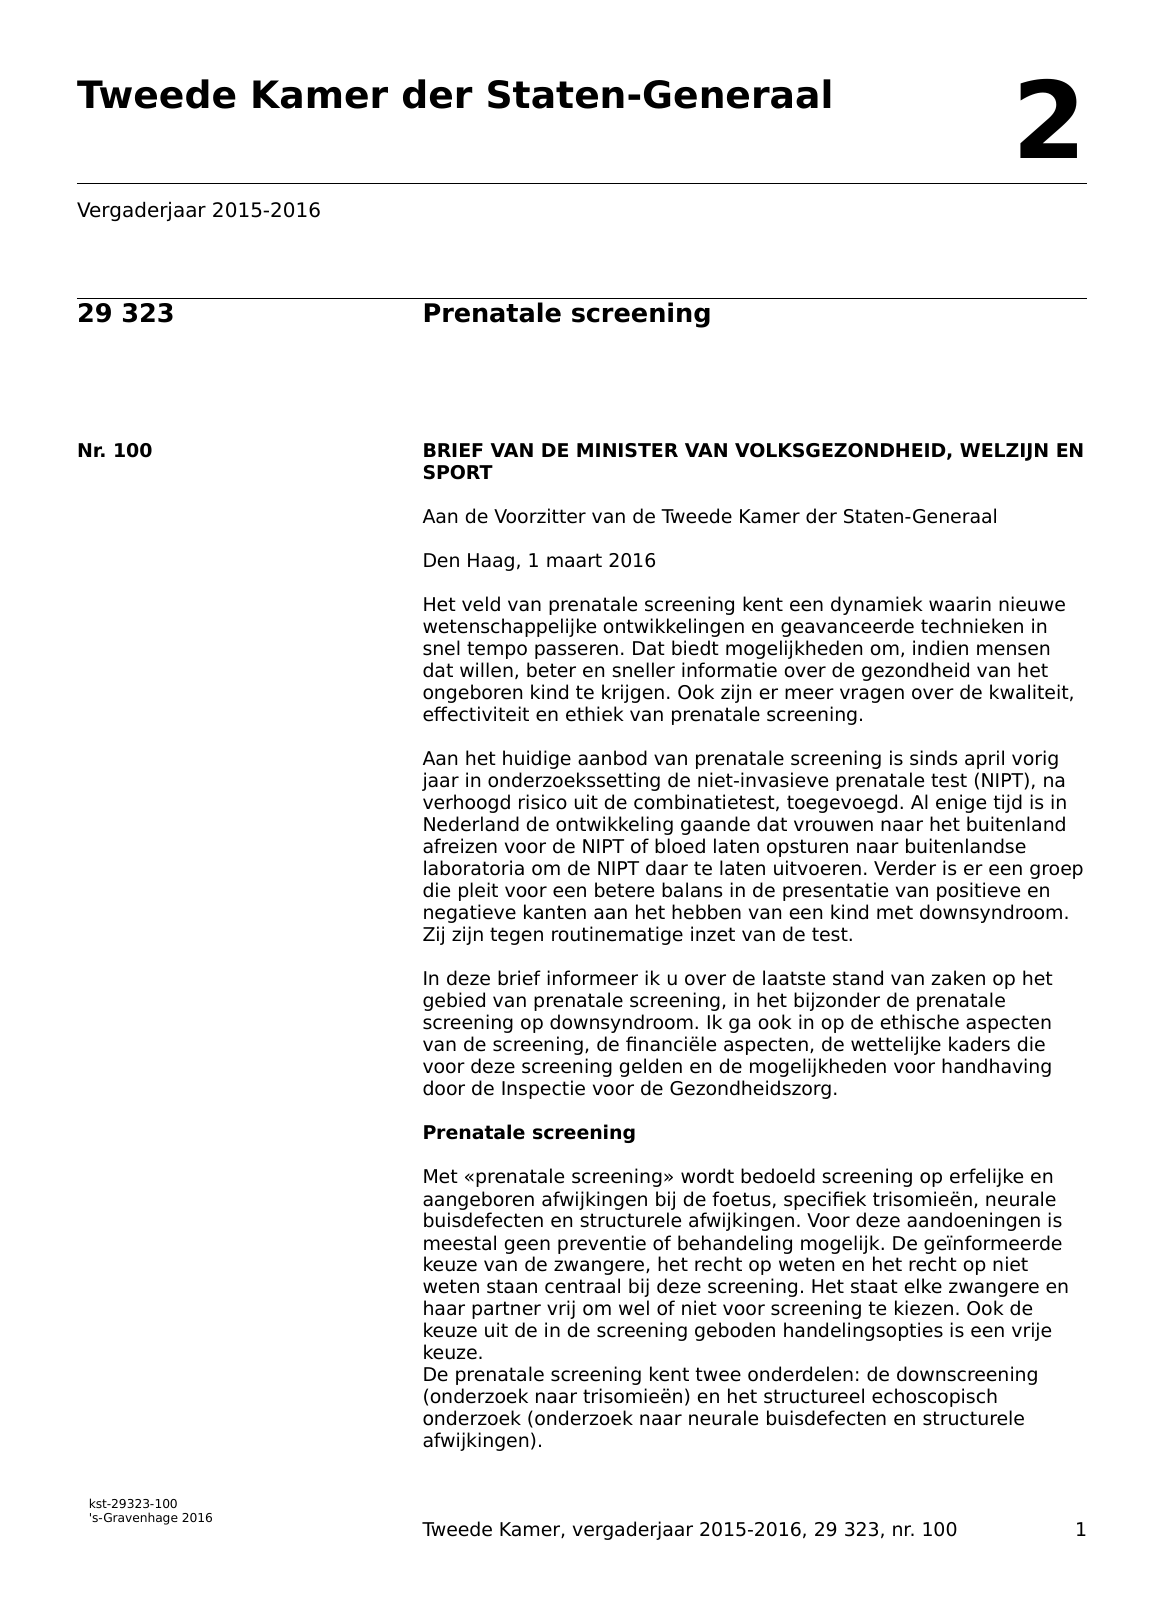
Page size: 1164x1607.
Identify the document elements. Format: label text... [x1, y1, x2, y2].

text De prenatale screening kent twee onderdelen: de downscreening (onderzoek naar trisomieën) en het structureel echoscopisch onderzoek (onderzoek naar neurale buisdefecten en structurele afwijkingen). [422, 1364, 1087, 1452]
text In deze brief informeer ik u over de laatste stand van zaken op het gebied van prenatale screening, in het bijzonder de prenatale screening op downsyndroom. Ik ga ook in op de ethische aspecten van de screening, de financiële aspecten, de wettelijke kaders die voor deze screening gelden en de mogelijkheden voor handhaving door de Inspectie voor de Gezondheidszorg. [422, 968, 1087, 1100]
text Aan de Voorzitter van de Tweede Kamer der Staten-Generaal [422, 506, 1087, 528]
text Aan het huidige aanbod van prenatale screening is sinds april vorig jaar in onderzoekssetting de niet-invasieve prenatale test (NIPT), na verhoogd risico uit de combinatietest, toegevoegd. Al enige tijd is in Nederland de ontwikkeling gaande dat vrouwen naar het buitenland afreizen voor de NIPT of bloed laten opsturen naar buitenlandse laboratoria om de NIPT daar te laten uitvoeren. Verder is er een groep die pleit voor een betere balans in de presentatie van positieve en negatieve kanten aan het hebben van een kind met downsyndroom. Zij zijn tegen routinematige inzet van de test. [422, 748, 1087, 946]
table_header Tweede Kamer der Staten-Generaal [77, 59, 886, 183]
text 's-Gravenhage 2016 [88, 1511, 323, 1525]
table_cell Vergaderjaar 2015-2016 [77, 184, 1087, 298]
text Den Haag, 1 maart 2016 [422, 550, 1087, 572]
text Met «prenatale screening» wordt bedoeld screening op erfelijke en aangeboren afwijkingen bij de foetus, specifiek trisomieën, neurale buisdefecten en structurele afwijkingen. Voor deze aandoeningen is meestal geen preventie of behandeling mogelijk. De geïnformeerde keuze van de zwangere, het recht op weten en het recht op niet weten staan centraal bij deze screening. Het staat elke zwangere en haar partner vrij om wel of niet voor screening te kiezen. Ook de keuze uit de in de screening geboden handelingsopties is een vrije keuze. [422, 1166, 1087, 1364]
text kst-29323-100 [88, 1497, 323, 1511]
text Het veld van prenatale screening kent een dynamiek waarin nieuwe wetenschappelijke ontwikkelingen en geavanceerde technieken in snel tempo passeren. Dat biedt mogelijkheden om, indien mensen dat willen, beter en sneller informatie over de gezondheid van het ongeboren kind te krijgen. Ook zijn er meer vragen over de kwaliteit, effectiviteit en ethiek van prenatale screening. [422, 594, 1087, 726]
subtitle 29 323 Prenatale screening [77, 299, 1087, 329]
subtitle Nr. 100 BRIEF VAN DE MINISTER VAN VOLKSGEZONDHEID, WELZIJN EN SPORT [77, 440, 1087, 484]
table_header 2 [886, 59, 1087, 183]
subtitle Prenatale screening [422, 1122, 1087, 1144]
